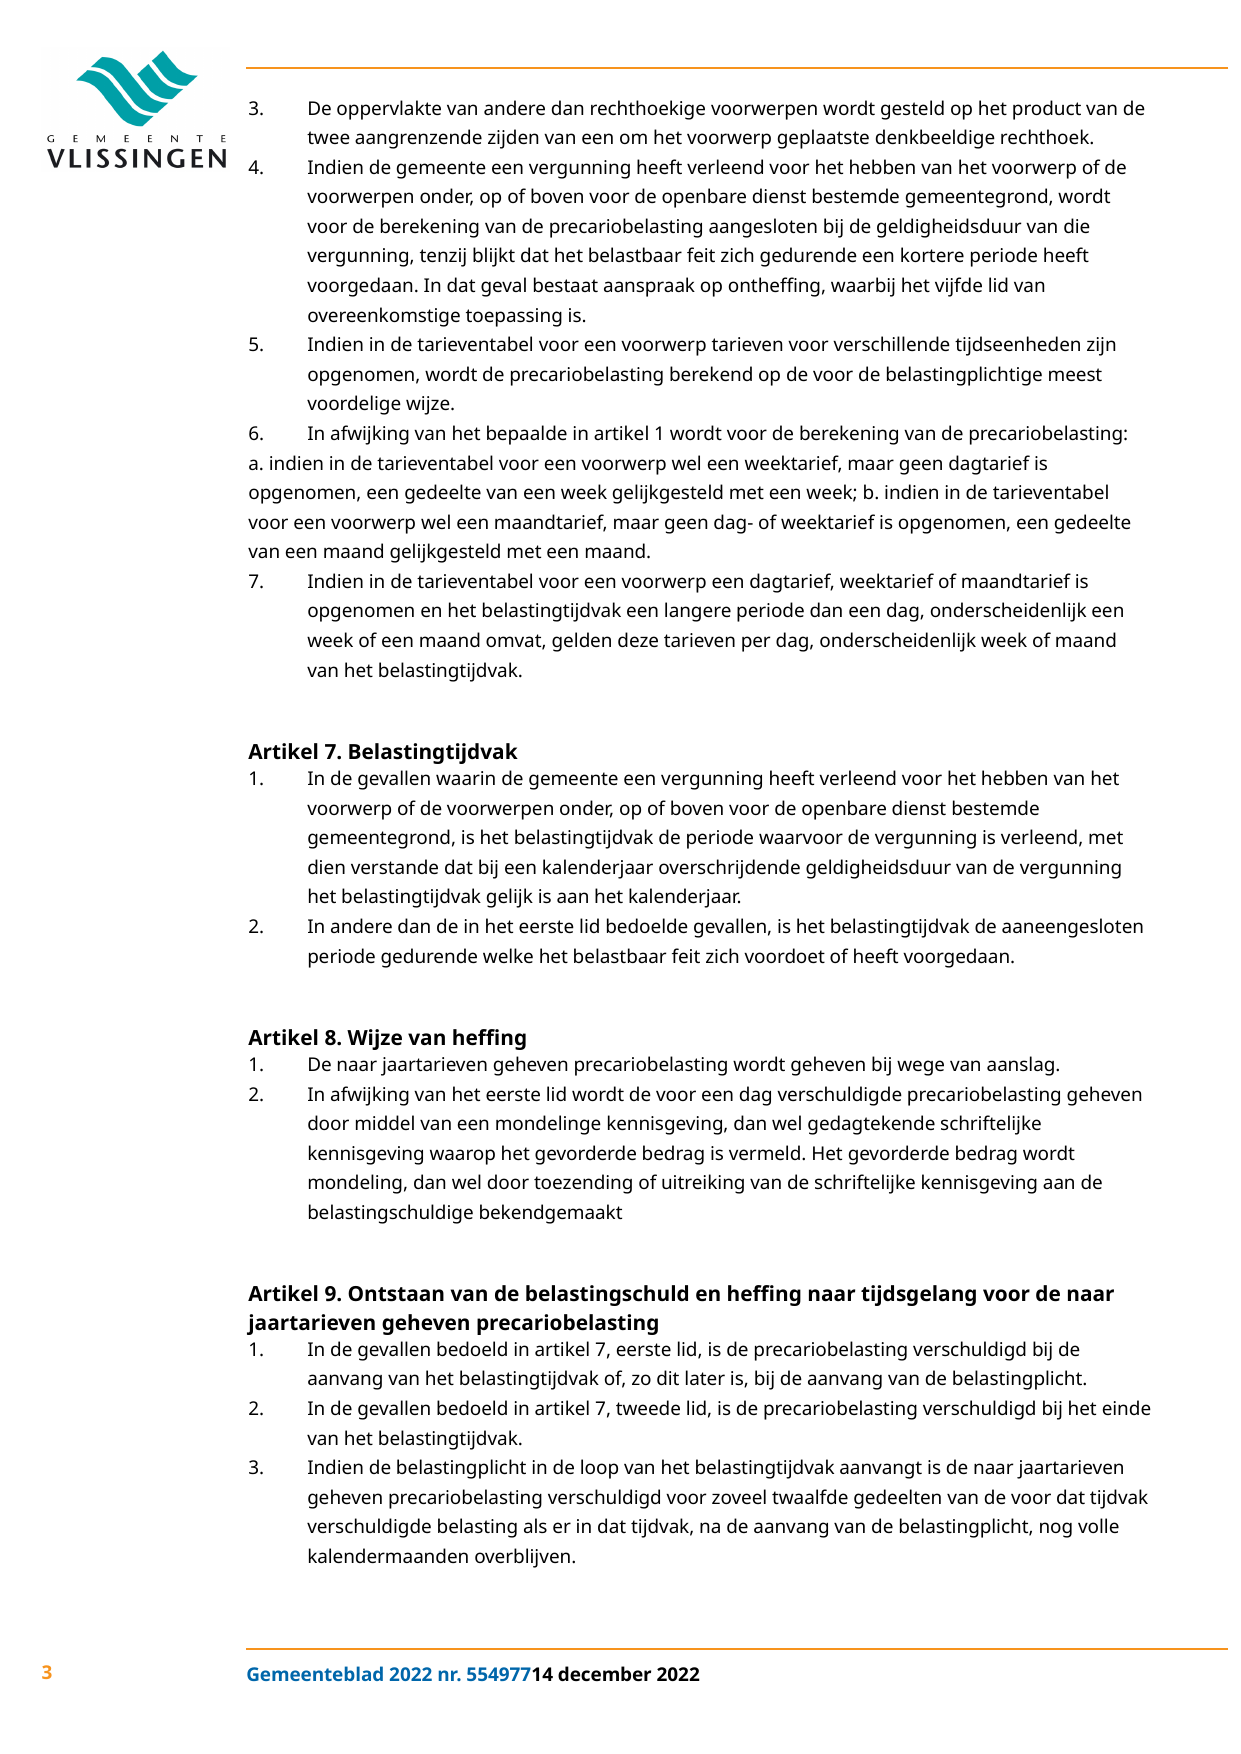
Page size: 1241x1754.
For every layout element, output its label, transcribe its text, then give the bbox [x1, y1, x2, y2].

list In andere dan de in het eerste lid bedoelde gevallen, is het belastingtijdvak de aaneengesloten periode gedurende welke het belastbaar feit zich voordoet of heeft voorgedaan. [248, 913, 1152, 968]
list In afwijking van het eerste lid wordt de voor een dag verschuldigde precariobelasting geheven door middel van een mondelinge kennisgeving, dan wel gedagtekende schriftelijke kennisgeving waarop het gevorderde bedrag is vermeld. Het gevorderde bedrag wordt mondeling, dan wel door toezending of uitreiking van de schriftelijke kennisgeving aan de belastingschuldige bekendgemaakt [248, 1081, 1152, 1225]
list In afwijking van het bepaalde in artikel 1 wordt voor de berekening van de precariobelasting: [248, 420, 1152, 446]
text a. indien in de tarieventabel voor een voorwerp wel een weektarief, maar geen dagtarief is opgenomen, een gedeelte van een week gelijkgesteld met een week; b. indien in de tarieventabel voor een voorwerp wel een maandtarief, maar geen dag- of weektarief is opgenomen, een gedeelte van een maand gelijkgesteld met een maand. [248, 450, 1152, 564]
list Indien in de tarieventabel voor een voorwerp tarieven voor verschillende tijdseenheden zijn opgenomen, wordt de precariobelasting berekend op de voor de belastingplichtige meest voordelige wijze. [248, 331, 1152, 416]
list Indien de gemeente een vergunning heeft verleend voor het hebben van het voorwerp of de voorwerpen onder, op of boven voor de openbare dienst bestemde gemeentegrond, wordt voor de berekening van de precariobelasting aangesloten bij de geldigheidsduur van die vergunning, tenzij blijkt dat het belastbaar feit zich gedurende een kortere periode heeft voorgedaan. In dat geval bestaat aanspraak op ontheffing, waarbij het vijfde lid van overeenkomstige toepassing is. [248, 154, 1152, 328]
text Artikel 7. Belastingtijdvak [248, 737, 1152, 765]
text Artikel 9. Ontstaan van de belastingschuld en heffing naar tijdsgelang voor de naar jaartarieven geheven precariobelasting [248, 1279, 1152, 1336]
list Indien in de tarieventabel voor een voorwerp een dagtarief, weektarief of maandtarief is opgenomen en het belastingtijdvak een langere periode dan een dag, onderscheidenlijk een week of een maand omvat, gelden deze tarieven per dag, onderscheidenlijk week of maand van het belastingtijdvak. [248, 568, 1152, 683]
list In de gevallen waarin de gemeente een vergunning heeft verleend voor het hebben van het voorwerp of de voorwerpen onder, op of boven voor de openbare dienst bestemde gemeentegrond, is het belastingtijdvak de periode waarvoor de vergunning is verleend, met dien verstande dat bij een kalenderjaar overschrijdende geldigheidsduur van de vergunning het belastingtijdvak gelijk is aan het kalenderjaar. [248, 765, 1152, 909]
list Indien de belastingplicht in de loop van het belastingtijdvak aanvangt is de naar jaartarieven geheven precariobelasting verschuldigd voor zoveel twaalfde gedeelten van de voor dat tijdvak verschuldigde belasting als er in dat tijdvak, na de aanvang van de belastingplicht, nog volle kalendermaanden overblijven. [248, 1454, 1152, 1569]
picture [41, 47, 231, 172]
text Artikel 8. Wijze van heffing [248, 1023, 1152, 1051]
list De naar jaartarieven geheven precariobelasting wordt geheven bij wege van aanslag. [248, 1051, 1152, 1077]
list De oppervlakte van andere dan rechthoekige voorwerpen wordt gesteld op het product van de twee aangrenzende zijden van een om het voorwerp geplaatste denkbeeldige rechthoek. [248, 95, 1152, 150]
list In de gevallen bedoeld in artikel 7, eerste lid, is de precariobelasting verschuldigd bij de aanvang van het belastingtijdvak of, zo dit later is, bij de aanvang van de belastingplicht. [248, 1336, 1152, 1391]
list In de gevallen bedoeld in artikel 7, tweede lid, is de precariobelasting verschuldigd bij het einde van het belastingtijdvak. [248, 1395, 1152, 1451]
